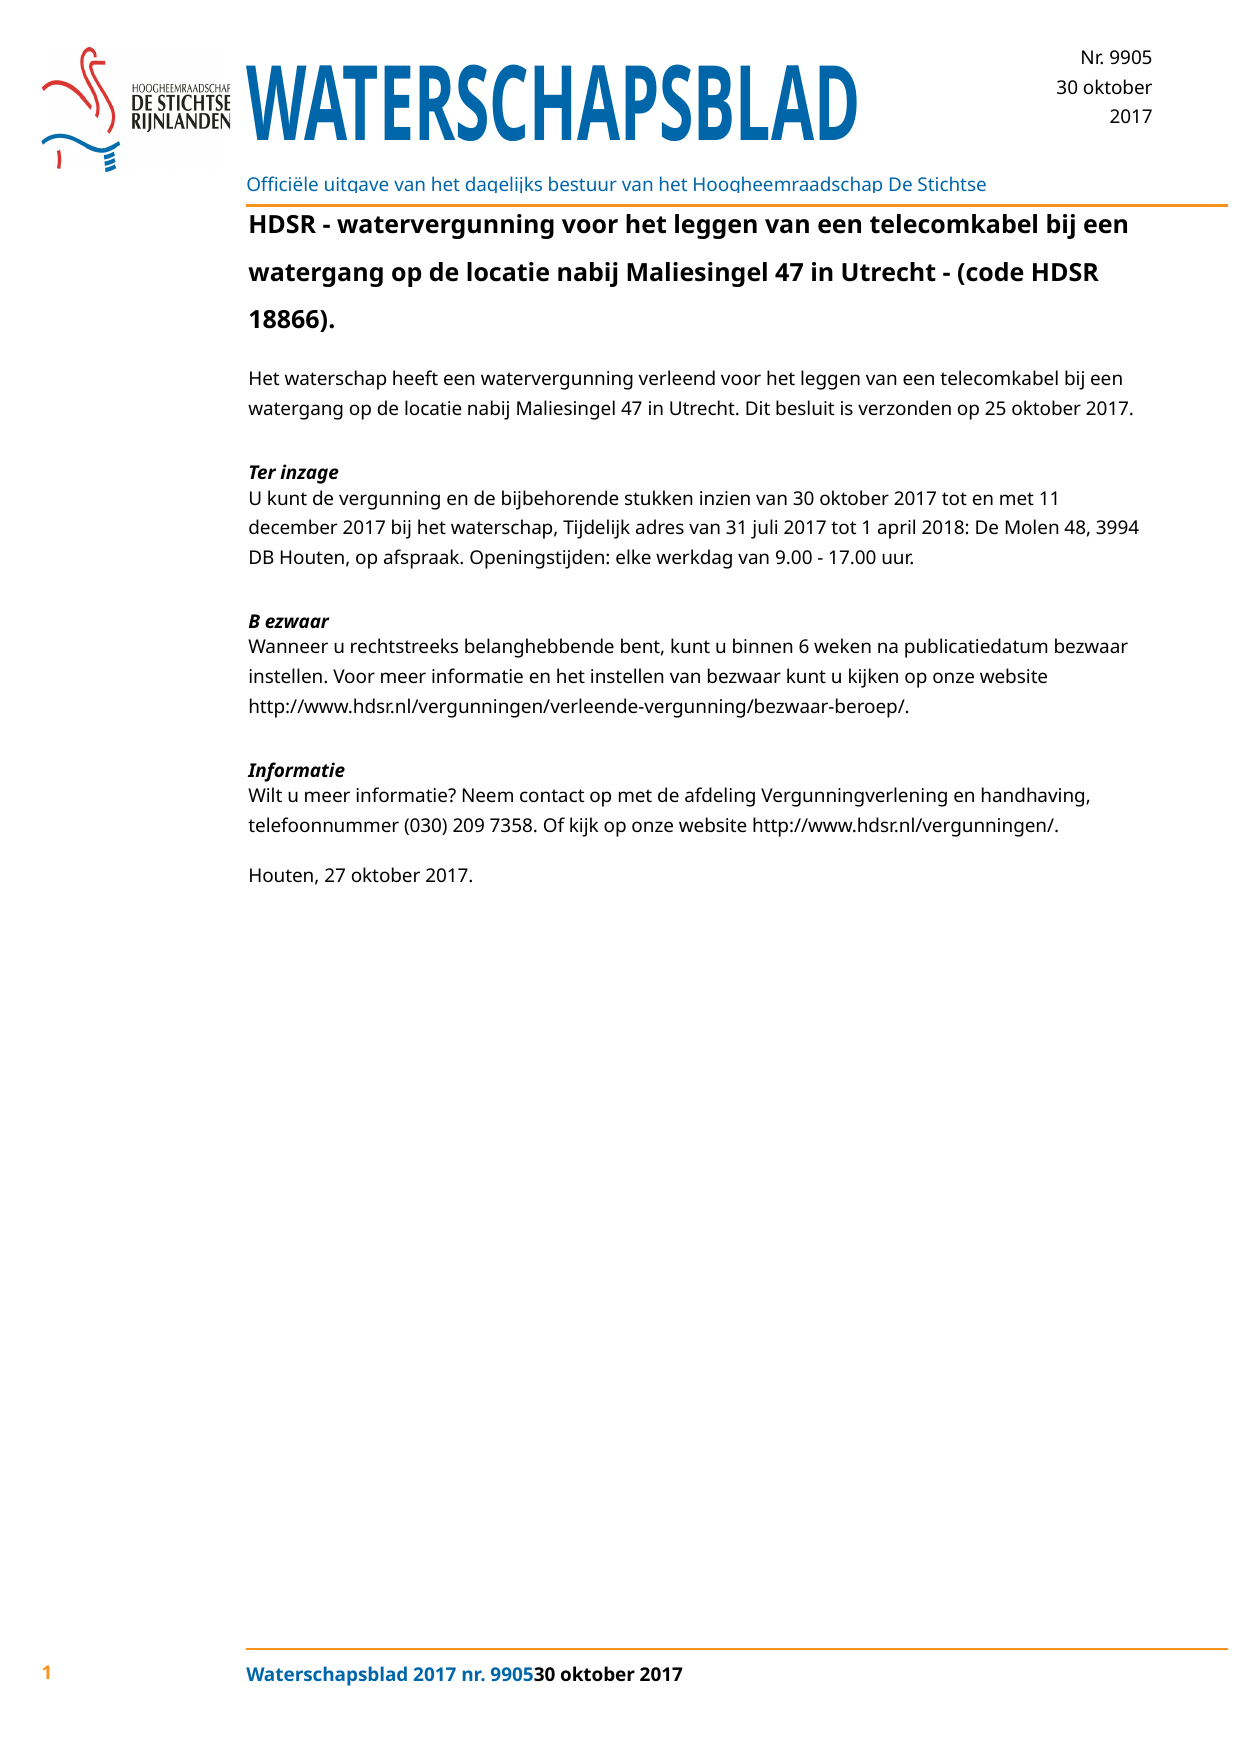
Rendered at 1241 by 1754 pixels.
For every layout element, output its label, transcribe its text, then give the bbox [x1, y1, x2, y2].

text Wanneer u rechtstreeks belanghebbende bent, kunt u binnen 6 weken na publicatiedatum bezwaar instellen. Voor meer informatie en het instellen van bezwaar kunt u kijken op onze website http://www.hdsr.nl/vergunningen/verleende-vergunning/bezwaar-beroep/. [248, 634, 1152, 718]
text B ezwaar [248, 608, 1152, 634]
text Informatie [248, 757, 1152, 782]
text Wilt u meer informatie? Neem contact op met de afdeling Vergunningverlening en handhaving, telefoonnummer (030) 209 7358. Of kijk op onze website http://www.hdsr.nl/vergunningen/. [248, 782, 1152, 838]
text U kunt de vergunning en de bijbehorende stukken inzien van 30 oktober 2017 tot en met 11 december 2017 bij het waterschap, Tijdelijk adres van 31 juli 2017 tot 1 april 2018: De Molen 48, 3994 DB Houten, op afspraak. Openingstijden: elke werkdag van 9.00 - 17.00 uur. [248, 485, 1152, 570]
text HDSR - watervergunning voor het leggen van een telecomkabel bij een watergang op de locatie nabij Maliesingel 47 in Utrecht - (code HDSR 18866). [248, 207, 1152, 336]
picture [41, 47, 231, 172]
text Houten, 27 oktober 2017. [248, 862, 1152, 888]
text Het waterschap heeft een watervergunning verleend voor het leggen van een telecomkabel bij een watergang op de locatie nabij Maliesingel 47 in Utrecht. Dit besluit is verzonden op 25 oktober 2017. [248, 366, 1152, 421]
text Ter inzage [248, 459, 1152, 485]
